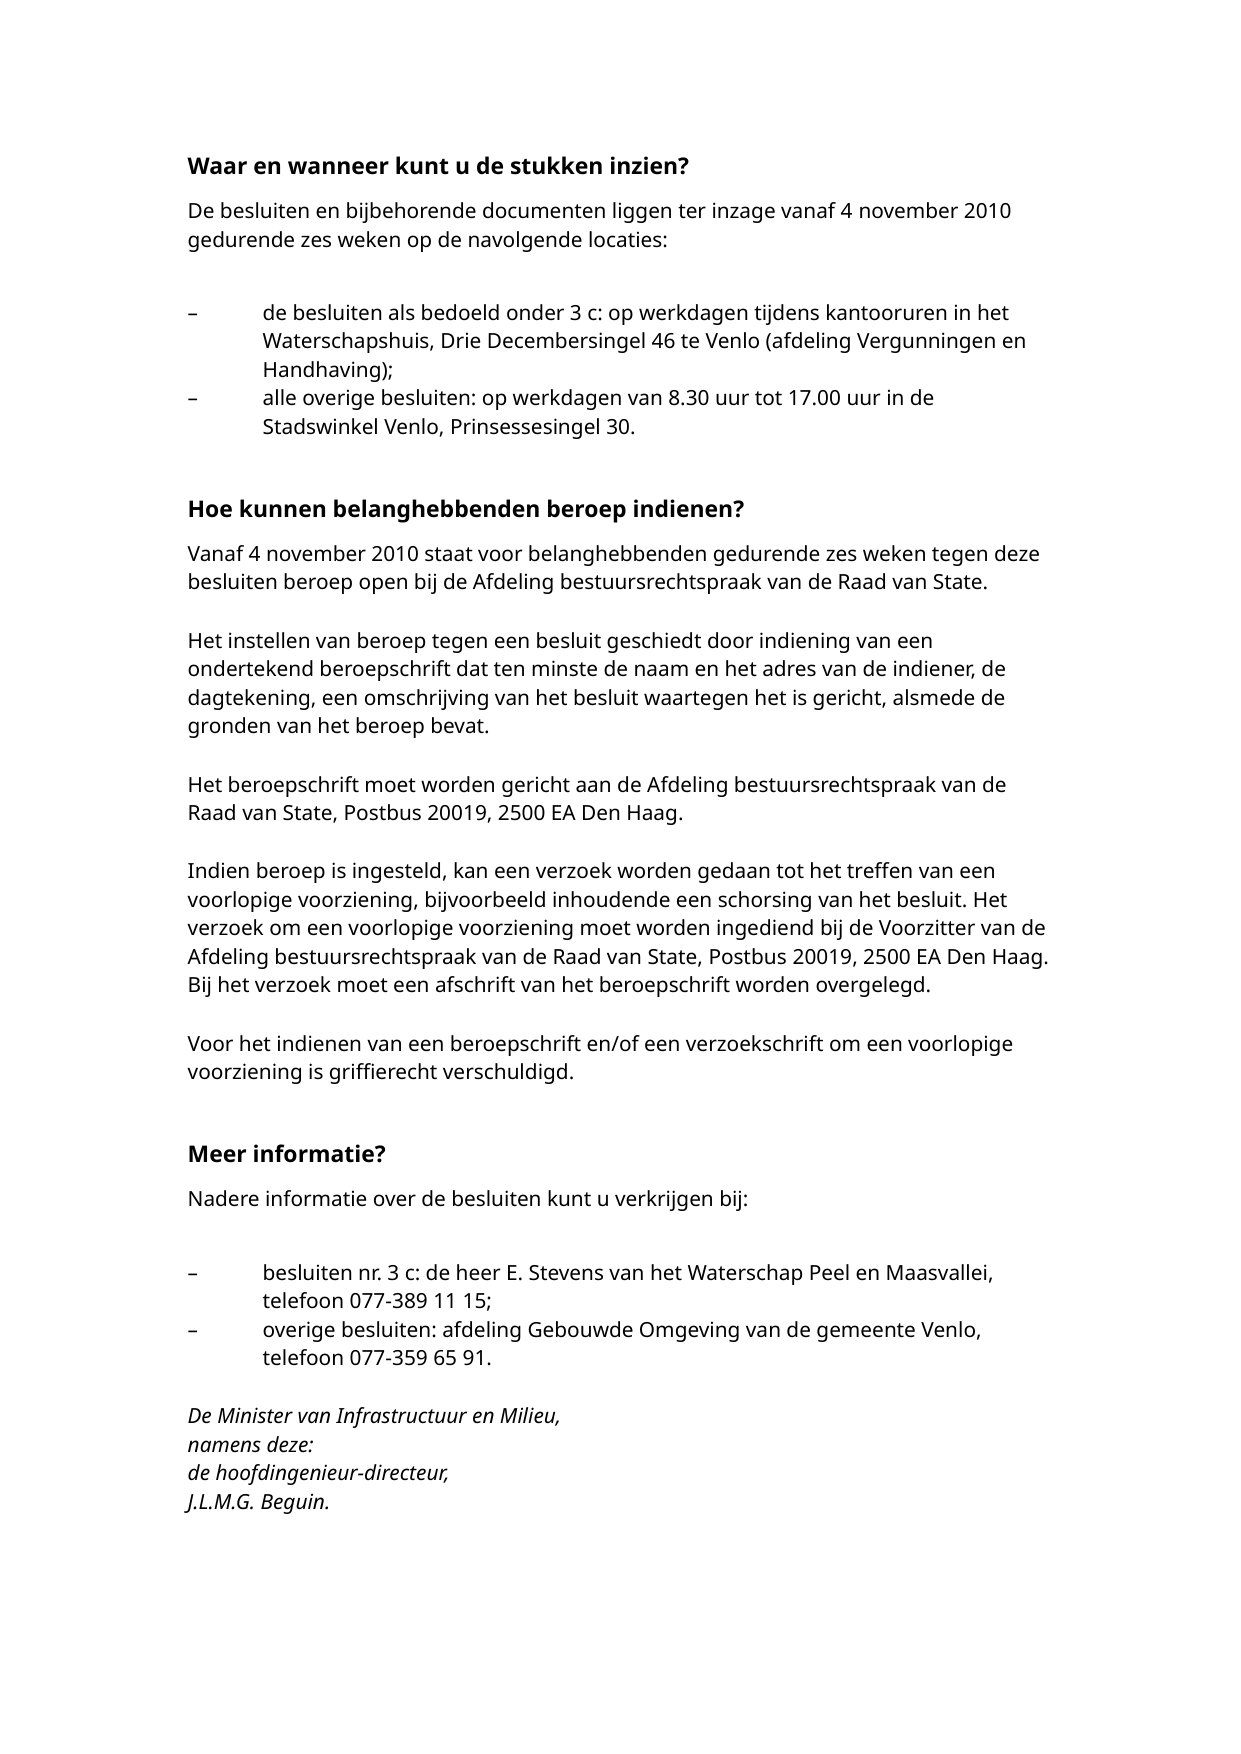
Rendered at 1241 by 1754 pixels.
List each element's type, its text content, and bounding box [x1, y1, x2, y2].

text namens deze: [187, 1430, 1053, 1458]
subtitle Meer informatie? [187, 1138, 1053, 1169]
text Vanaf 4 november 2010 staat voor belanghebbenden gedurende zes weken tegen deze besluiten beroep open bij de Afdeling bestuursrechtspraak van de Raad van State. [187, 539, 1053, 596]
text J.L.M.G. Beguin. [187, 1487, 1053, 1515]
text De Minister van Infrastructuur en Milieu, [187, 1402, 1053, 1430]
list alle overige besluiten: op werkdagen van 8.30 uur tot 17.00 uur in de Stadswinkel Venlo, Prinsessesingel 30. [187, 383, 1053, 440]
text Het instellen van beroep tegen een besluit geschiedt door indiening van een ondertekend beroepschrift dat ten minste de naam en het adres van de indiener, de dagtekening, een omschrijving van het besluit waartegen het is gericht, alsmede de gronden van het beroep bevat. [187, 626, 1053, 740]
text Nadere informatie over de besluiten kunt u verkrijgen bij: [187, 1184, 1053, 1213]
list besluiten nr. 3 c: de heer E. Stevens van het Waterschap Peel en Maasvallei, telefoon 077-389 11 15; [187, 1258, 1053, 1315]
text De besluiten en bijbehorende documenten liggen ter inzage vanaf 4 november 2010 gedurende zes weken op de navolgende locaties: [187, 196, 1053, 253]
text de hoofdingenieur-directeur, [187, 1458, 1053, 1487]
text Indien beroep is ingesteld, kan een verzoek worden gedaan tot het treffen van een voorlopige voorziening, bijvoorbeeld inhoudende een schorsing van het besluit. Het verzoek om een voorlopige voorziening moet worden ingediend bij de Voorzitter van de Afdeling bestuursrechtspraak van de Raad van State, Postbus 20019, 2500 EA Den Haag. [187, 857, 1053, 970]
list de besluiten als bedoeld onder 3 c: op werkdagen tijdens kantooruren in het Waterschapshuis, Drie Decembersingel 46 te Venlo (afdeling Vergunningen en Handhaving); [187, 298, 1053, 383]
subtitle Hoe kunnen belanghebbenden beroep indienen? [187, 493, 1053, 524]
list overige besluiten: afdeling Gebouwde Omgeving van de gemeente Venlo, telefoon 077-359 65 91. [187, 1315, 1053, 1372]
text Het beroepschrift moet worden gericht aan de Afdeling bestuursrechtspraak van de Raad van State, Postbus 20019, 2500 EA Den Haag. [187, 770, 1053, 827]
text Bij het verzoek moet een afschrift van het beroepschrift worden overgelegd. [187, 970, 1053, 999]
subtitle Waar en wanneer kunt u de stukken inzien? [187, 150, 1053, 181]
text Voor het indienen van een beroepschrift en/of een verzoekschrift om een voorlopige voorziening is griffierecht verschuldigd. [187, 1029, 1053, 1086]
